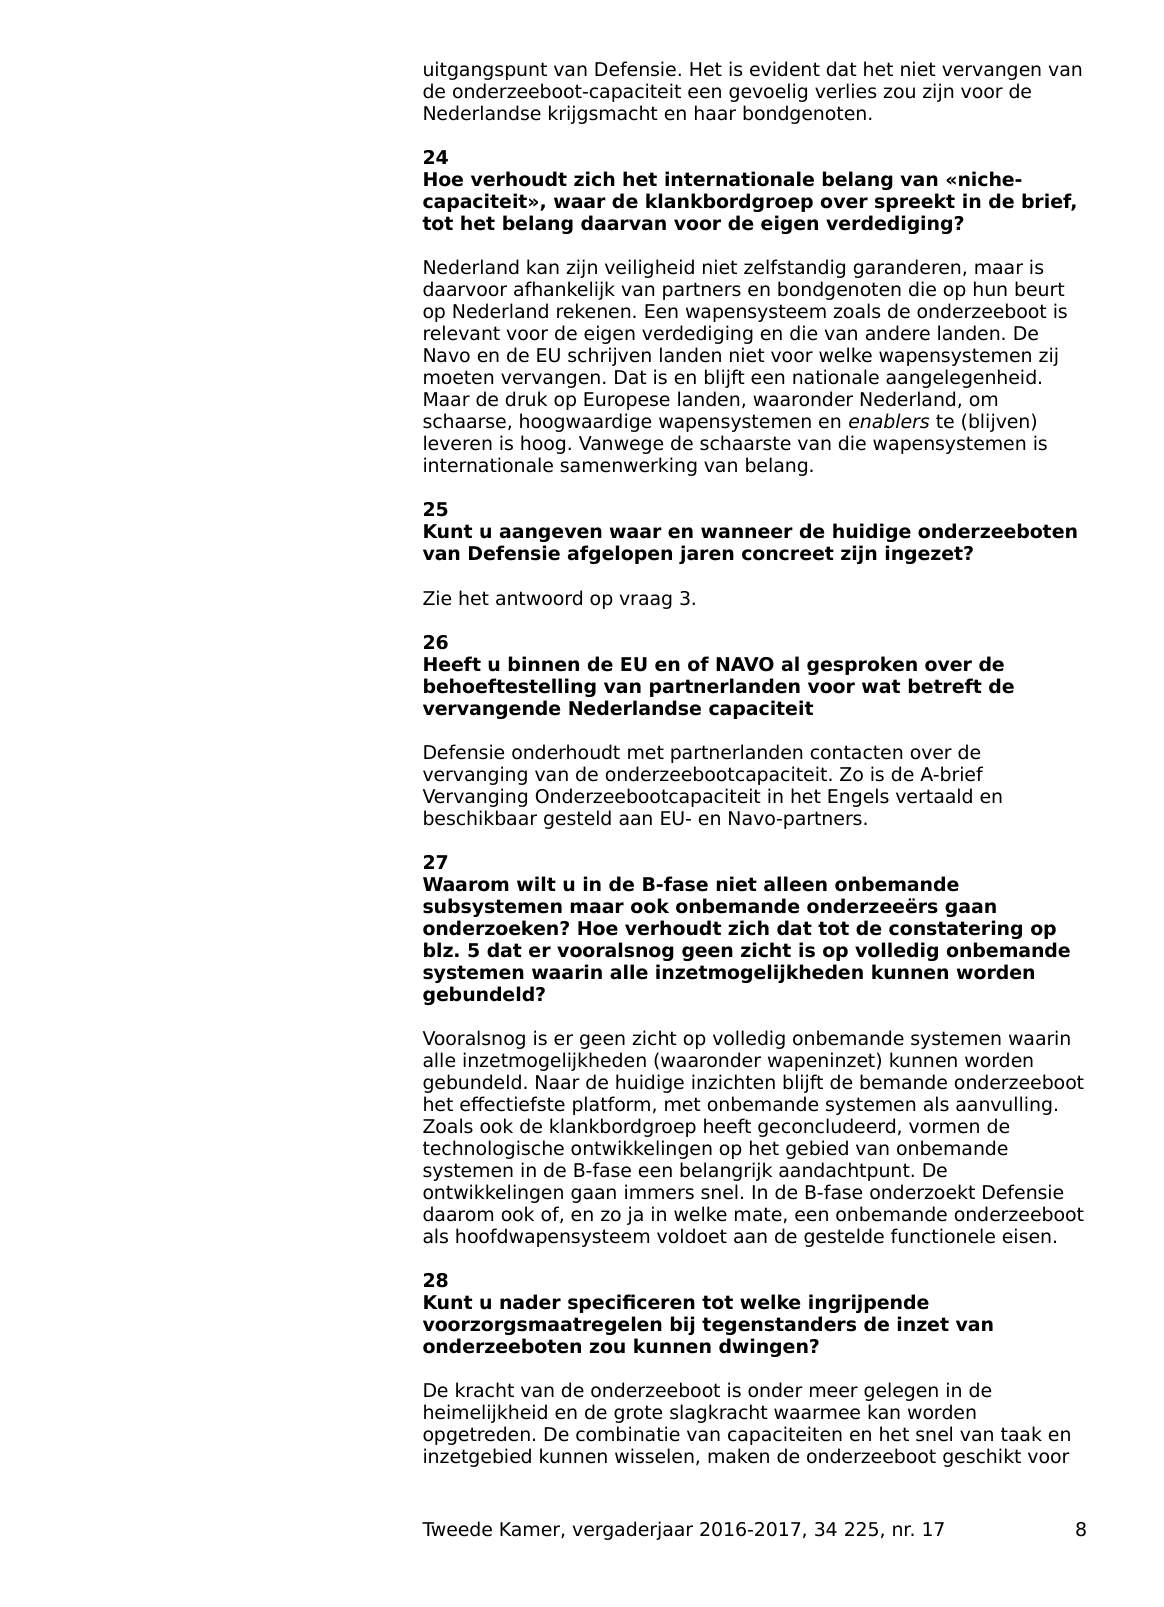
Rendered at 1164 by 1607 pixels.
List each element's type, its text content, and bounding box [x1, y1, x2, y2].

text 26 [422, 632, 1087, 653]
text 27 [422, 852, 1087, 874]
text Heeft u binnen de EU en of NAVO al gesproken over de behoeftestelling van partnerlanden voor wat betreft de vervangende Nederlandse capaciteit [422, 653, 1087, 719]
text Hoe verhoudt zich het internationale belang van «niche-capaciteit», waar de klankbordgroep over spreekt in de brief, tot het belang daarvan voor de eigen verdediging? [422, 169, 1087, 235]
text Nederland kan zijn veiligheid niet zelfstandig garanderen, maar is daarvoor afhankelijk van partners en bondgenoten die op hun beurt op Nederland rekenen. Een wapensysteem zoals de onderzeeboot is relevant voor de eigen verdediging en die van andere landen. De Navo en de EU schrijven landen niet voor welke wapensystemen zij moeten vervangen. Dat is en blijft een nationale aangelegenheid. Maar de druk op Europese landen, waaronder Nederland, om schaarse, hoogwaardige wapensystemen en enablers te (blijven) leveren is hoog. Vanwege de schaarste van die wapensystemen is internationale samenwerking van belang. [422, 257, 1087, 477]
text Defensie onderhoudt met partnerlanden contacten over de vervanging van de onderzeebootcapaciteit. Zo is de A-brief Vervanging Onderzeebootcapaciteit in het Engels vertaald en beschikbaar gesteld aan EU- en Navo-partners. [422, 742, 1087, 829]
text 25 [422, 499, 1087, 521]
text Vooralsnog is er geen zicht op volledig onbemande systemen waarin alle inzetmogelijkheden (waaronder wapeninzet) kunnen worden gebundeld. Naar de huidige inzichten blijft de bemande onderzeeboot het effectiefste platform, met onbemande systemen als aanvulling. Zoals ook de klankbordgroep heeft geconcludeerd, vormen de technologische ontwikkelingen op het gebied van onbemande systemen in de B-fase een belangrijk aandachtpunt. De ontwikkelingen gaan immers snel. In de B-fase onderzoekt Defensie daarom ook of, en zo ja in welke mate, een onbemande onderzeeboot als hoofdwapensysteem voldoet aan de gestelde functionele eisen. [422, 1028, 1087, 1248]
text 24 [422, 147, 1087, 169]
text Kunt u aangeven waar en wanneer de huidige onderzeeboten van Defensie afgelopen jaren concreet zijn ingezet? [422, 521, 1087, 565]
text uitgangspunt van Defensie. Het is evident dat het niet vervangen van de onderzeeboot-capaciteit een gevoelig verlies zou zijn voor de Nederlandse krijgsmacht en haar bondgenoten. [422, 59, 1087, 125]
text Kunt u nader specificeren tot welke ingrijpende voorzorgsmaatregelen bij tegenstanders de inzet van onderzeeboten zou kunnen dwingen? [422, 1292, 1087, 1358]
text Waarom wilt u in de B-fase niet alleen onbemande subsystemen maar ook onbemande onderzeeërs gaan onderzoeken? Hoe verhoudt zich dat tot de constatering op blz. 5 dat er vooralsnog geen zicht is op volledig onbemande systemen waarin alle inzetmogelijkheden kunnen worden gebundeld? [422, 874, 1087, 1006]
text Zie het antwoord op vraag 3. [422, 587, 1087, 609]
text De kracht van de onderzeeboot is onder meer gelegen in de heimelijkheid en de grote slagkracht waarmee kan worden opgetreden. De combinatie van capaciteiten en het snel van taak en inzetgebied kunnen wisselen, maken de onderzeeboot geschikt voor [422, 1380, 1087, 1468]
text 28 [422, 1270, 1087, 1292]
